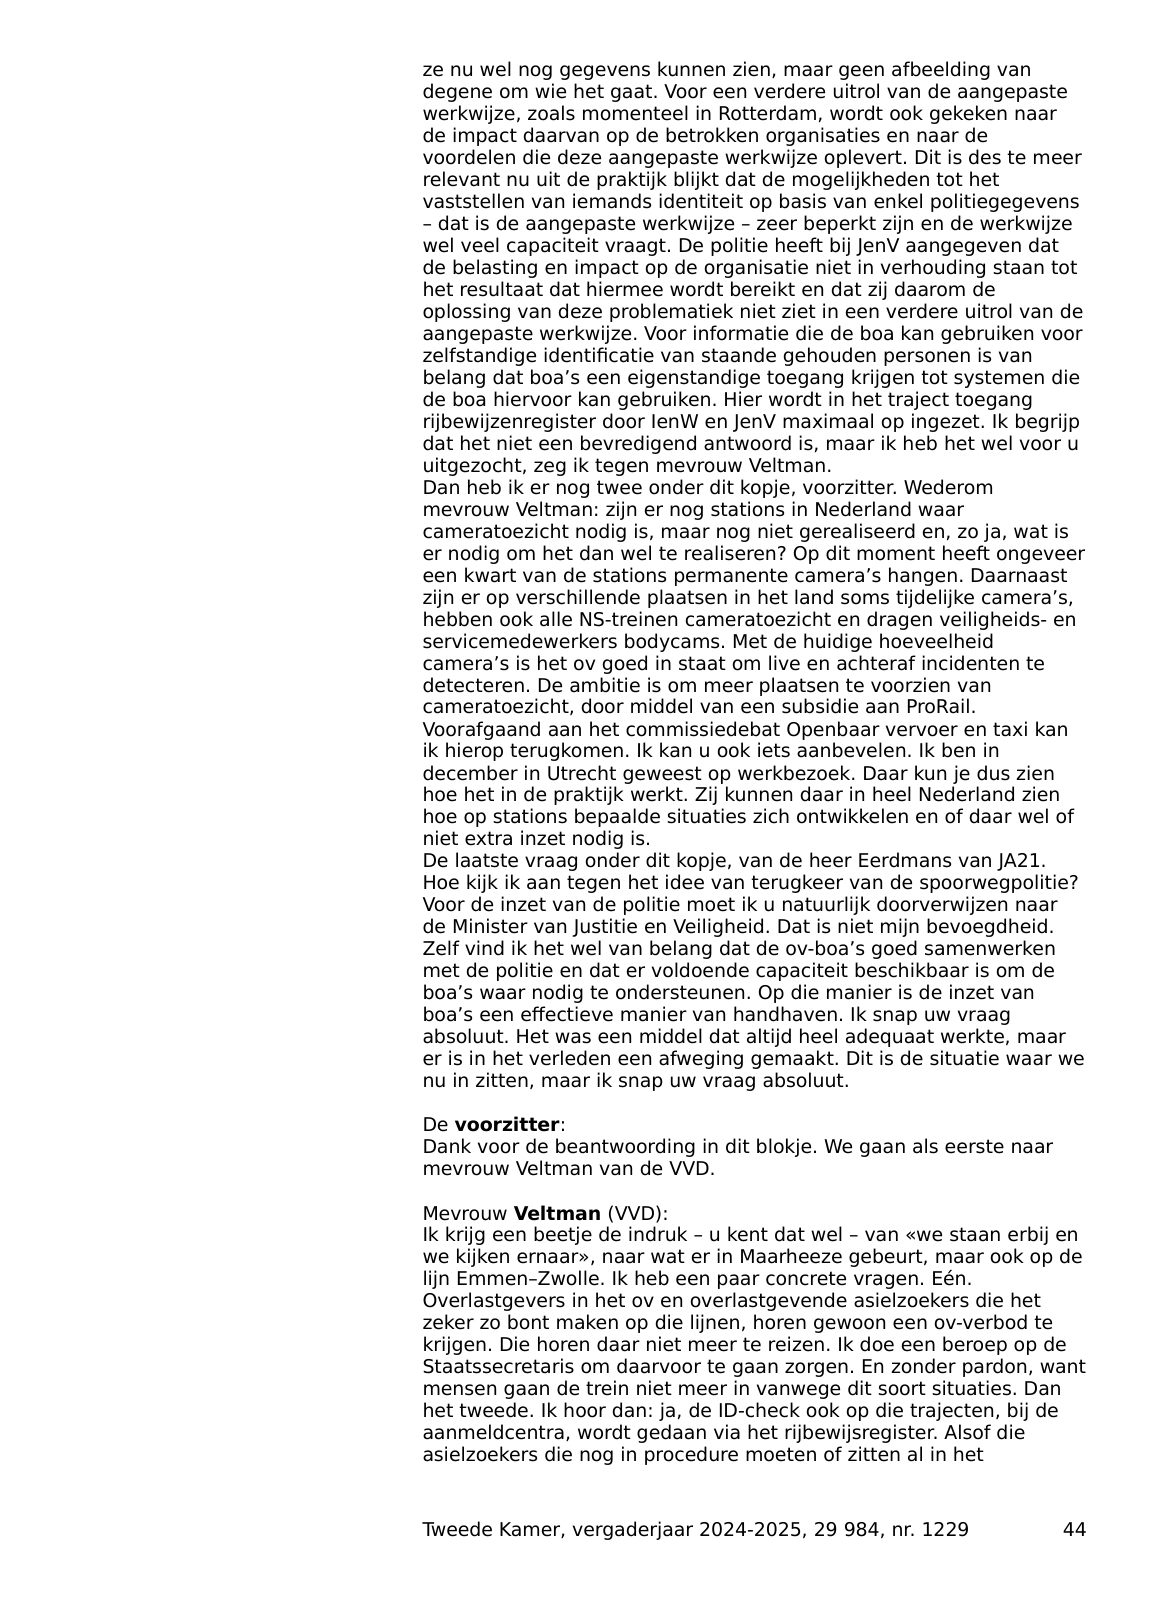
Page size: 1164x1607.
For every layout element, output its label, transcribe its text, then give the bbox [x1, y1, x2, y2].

text De laatste vraag onder dit kopje, van de heer Eerdmans van JA21. Hoe kijk ik aan tegen het idee van terugkeer van de spoorwegpolitie? Voor de inzet van de politie moet ik u natuurlijk doorverwijzen naar de Minister van Justitie en Veiligheid. Dat is niet mijn bevoegdheid. Zelf vind ik het wel van belang dat de ov-boa’s goed samenwerken met de politie en dat er voldoende capaciteit beschikbaar is om de boa’s waar nodig te ondersteunen. Op die manier is de inzet van boa’s een effectieve manier van handhaven. Ik snap uw vraag absoluut. Het was een middel dat altijd heel adequaat werkte, maar er is in het verleden een afweging gemaakt. Dit is de situatie waar we nu in zitten, maar ik snap uw vraag absoluut. [422, 850, 1087, 1092]
text Mevrouw Veltman (VVD): [422, 1202, 1087, 1224]
text Dan heb ik er nog twee onder dit kopje, voorzitter. Wederom mevrouw Veltman: zijn er nog stations in Nederland waar cameratoezicht nodig is, maar nog niet gerealiseerd en, zo ja, wat is er nodig om het dan wel te realiseren? Op dit moment heeft ongeveer een kwart van de stations permanente camera’s hangen. Daarnaast zijn er op verschillende plaatsen in het land soms tijdelijke camera’s, hebben ook alle NS-treinen cameratoezicht en dragen veiligheids- en servicemedewerkers bodycams. Met de huidige hoeveelheid camera’s is het ov goed in staat om live en achteraf incidenten te detecteren. De ambitie is om meer plaatsen te voorzien van cameratoezicht, door middel van een subsidie aan ProRail. Voorafgaand aan het commissiedebat Openbaar vervoer en taxi kan ik hierop terugkomen. Ik kan u ook iets aanbevelen. Ik ben in december in Utrecht geweest op werkbezoek. Daar kun je dus zien hoe het in de praktijk werkt. Zij kunnen daar in heel Nederland zien hoe op stations bepaalde situaties zich ontwikkelen en of daar wel of niet extra inzet nodig is. [422, 477, 1087, 850]
text Ik krijg een beetje de indruk – u kent dat wel – van «we staan erbij en we kijken ernaar», naar wat er in Maarheeze gebeurt, maar ook op de lijn Emmen–Zwolle. Ik heb een paar concrete vragen. Eén. Overlastgevers in het ov en overlastgevende asielzoekers die het zeker zo bont maken op die lijnen, horen gewoon een ov-verbod te krijgen. Die horen daar niet meer te reizen. Ik doe een beroep op de Staatssecretaris om daarvoor te gaan zorgen. En zonder pardon, want mensen gaan de trein niet meer in vanwege dit soort situaties. Dan het tweede. Ik hoor dan: ja, de ID-check ook op die trajecten, bij de aanmeldcentra, wordt gedaan via het rijbewijsregister. Alsof die asielzoekers die nog in procedure moeten of zitten al in het [422, 1224, 1087, 1466]
text Dank voor de beantwoording in dit blokje. We gaan als eerste naar mevrouw Veltman van de VVD. [422, 1136, 1087, 1180]
text De voorzitter: [422, 1114, 1087, 1136]
text ze nu wel nog gegevens kunnen zien, maar geen afbeelding van degene om wie het gaat. Voor een verdere uitrol van de aangepaste werkwijze, zoals momenteel in Rotterdam, wordt ook gekeken naar de impact daarvan op de betrokken organisaties en naar de voordelen die deze aangepaste werkwijze oplevert. Dit is des te meer relevant nu uit de praktijk blijkt dat de mogelijkheden tot het vaststellen van iemands identiteit op basis van enkel politiegegevens – dat is de aangepaste werkwijze – zeer beperkt zijn en de werkwijze wel veel capaciteit vraagt. De politie heeft bij JenV aangegeven dat de belasting en impact op de organisatie niet in verhouding staan tot het resultaat dat hiermee wordt bereikt en dat zij daarom de oplossing van deze problematiek niet ziet in een verdere uitrol van de aangepaste werkwijze. Voor informatie die de boa kan gebruiken voor zelfstandige identificatie van staande gehouden personen is van belang dat boa’s een eigenstandige toegang krijgen tot systemen die de boa hiervoor kan gebruiken. Hier wordt in het traject toegang rijbewijzenregister door IenW en JenV maximaal op ingezet. Ik begrijp dat het niet een bevredigend antwoord is, maar ik heb het wel voor u uitgezocht, zeg ik tegen mevrouw Veltman. [422, 59, 1087, 477]
